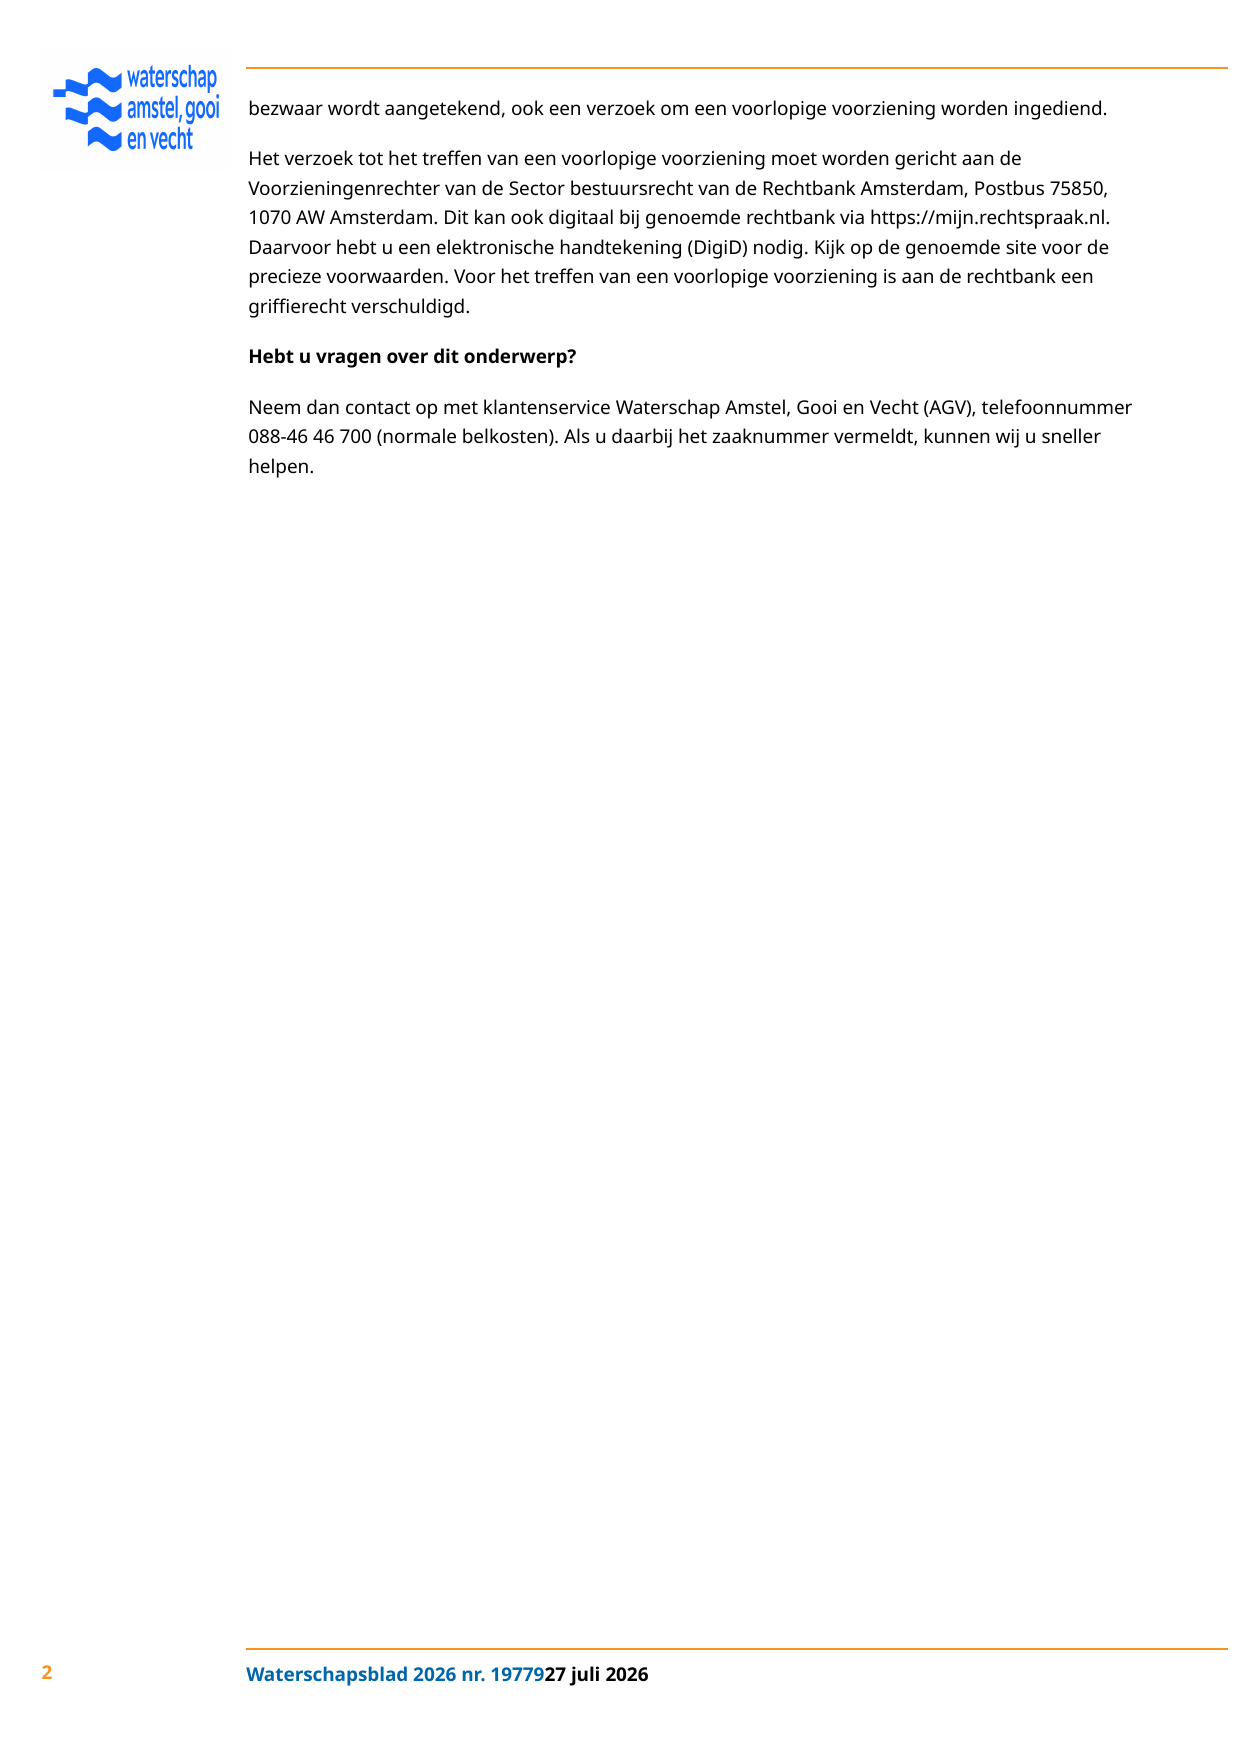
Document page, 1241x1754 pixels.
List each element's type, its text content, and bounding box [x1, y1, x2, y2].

text Hebt u vragen over dit onderwerp? [248, 343, 1152, 369]
text Neem dan contact op met klantenservice Waterschap Amstel, Gooi en Vecht (AGV), telefoonnummer 088-46 46 700 (normale belkosten). Als u daarbij het zaaknummer vermeldt, kunnen wij u sneller helpen. [248, 394, 1152, 479]
text Het verzoek tot het treffen van een voorlopige voorziening moet worden gericht aan de Voorzieningenrechter van de Sector bestuursrecht van de Rechtbank Amsterdam, Postbus 75850, 1070 AW Amsterdam. Dit kan ook digitaal bij genoemde rechtbank via https://mijn.rechtspraak.nl. Daarvoor hebt u een elektronische handtekening (DigiD) nodig. Kijk op de genoemde site voor de precieze voorwaarden. Voor het treffen van een voorlopige voorziening is aan de rechtbank een griffierecht verschuldigd. [248, 145, 1152, 319]
text bezwaar wordt aangetekend, ook een verzoek om een voorlopige voorziening worden ingediend. [248, 95, 1152, 121]
picture [41, 47, 231, 172]
